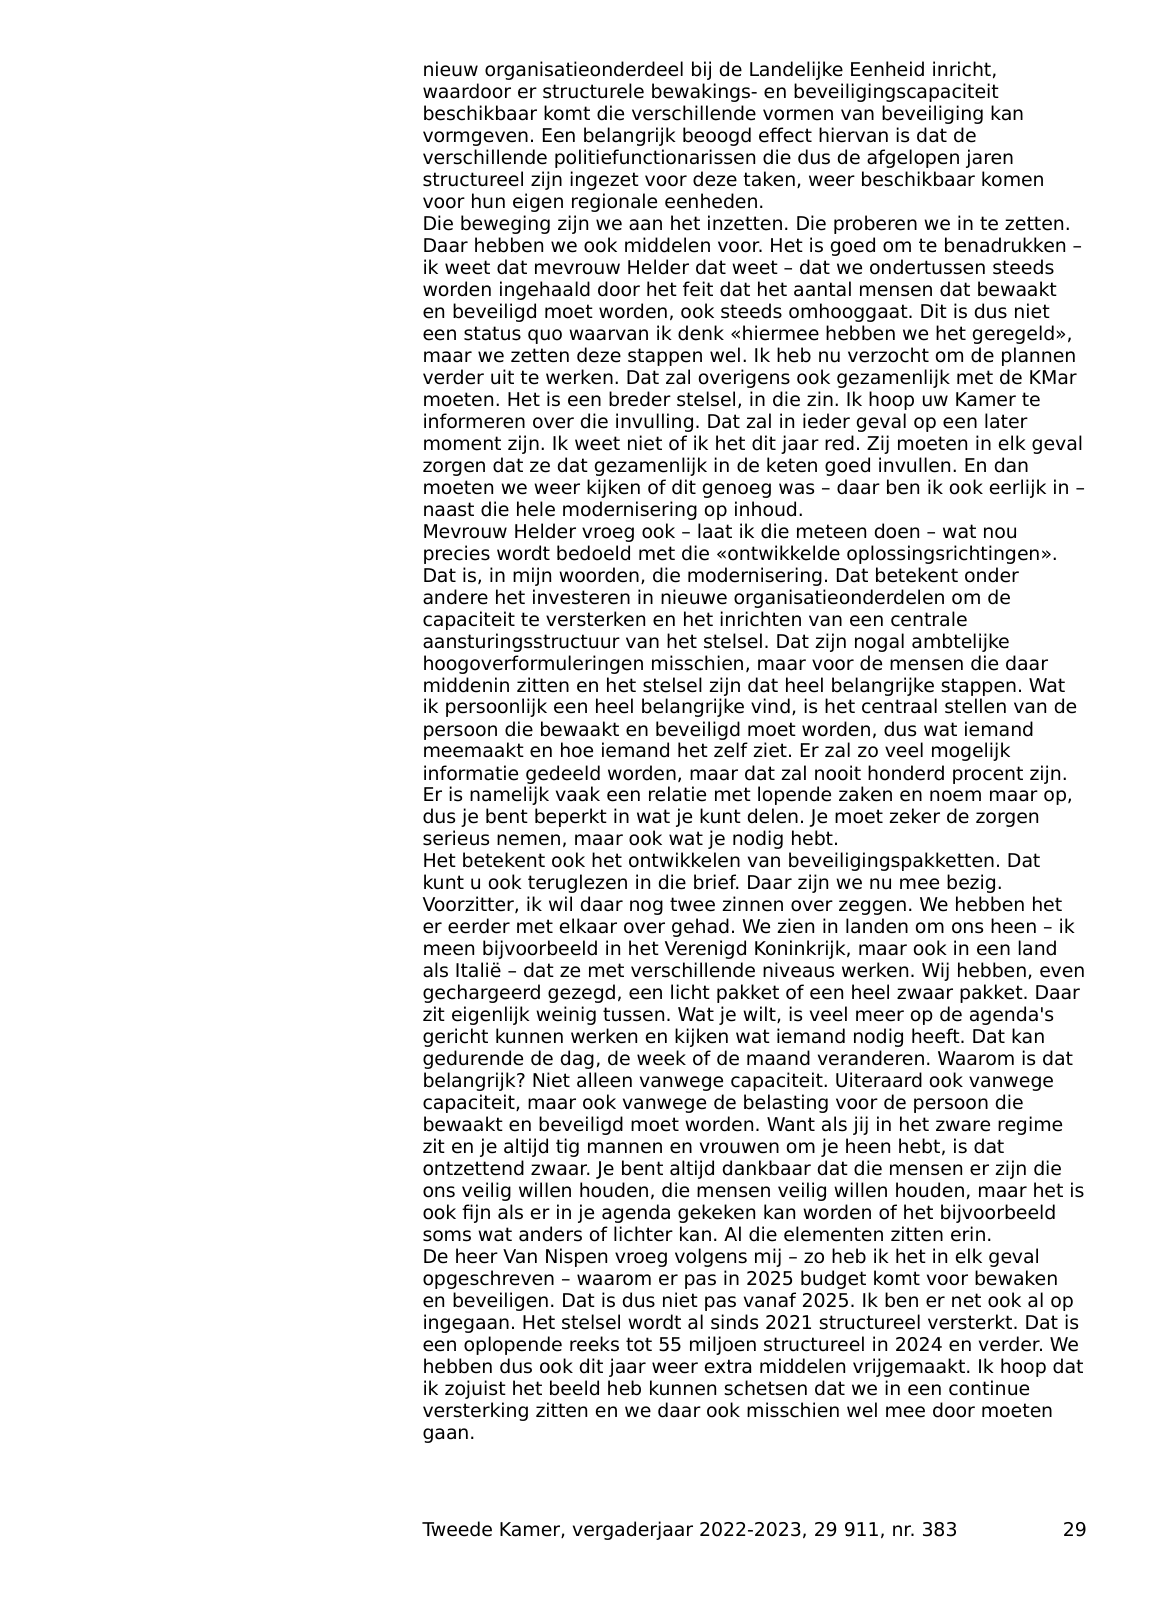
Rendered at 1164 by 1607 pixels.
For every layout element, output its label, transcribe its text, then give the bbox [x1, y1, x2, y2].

text Die beweging zijn we aan het inzetten. Die proberen we in te zetten. Daar hebben we ook middelen voor. Het is goed om te benadrukken – ik weet dat mevrouw Helder dat weet – dat we ondertussen steeds worden ingehaald door het feit dat het aantal mensen dat bewaakt en beveiligd moet worden, ook steeds omhooggaat. Dit is dus niet een status quo waarvan ik denk «hiermee hebben we het geregeld», maar we zetten deze stappen wel. Ik heb nu verzocht om de plannen verder uit te werken. Dat zal overigens ook gezamenlijk met de KMar moeten. Het is een breder stelsel, in die zin. Ik hoop uw Kamer te informeren over die invulling. Dat zal in ieder geval op een later moment zijn. Ik weet niet of ik het dit jaar red. Zij moeten in elk geval zorgen dat ze dat gezamenlijk in de keten goed invullen. En dan moeten we weer kijken of dit genoeg was – daar ben ik ook eerlijk in – naast die hele modernisering op inhoud. [422, 213, 1087, 521]
text Het betekent ook het ontwikkelen van beveiligingspakketten. Dat kunt u ook teruglezen in die brief. Daar zijn we nu mee bezig. Voorzitter, ik wil daar nog twee zinnen over zeggen. We hebben het er eerder met elkaar over gehad. We zien in landen om ons heen – ik meen bijvoorbeeld in het Verenigd Koninkrijk, maar ook in een land als Italië – dat ze met verschillende niveaus werken. Wij hebben, even gechargeerd gezegd, een licht pakket of een heel zwaar pakket. Daar zit eigenlijk weinig tussen. Wat je wilt, is veel meer op de agenda's gericht kunnen werken en kijken wat iemand nodig heeft. Dat kan gedurende de dag, de week of de maand veranderen. Waarom is dat belangrijk? Niet alleen vanwege capaciteit. Uiteraard ook vanwege capaciteit, maar ook vanwege de belasting voor de persoon die bewaakt en beveiligd moet worden. Want als jij in het zware regime zit en je altijd tig mannen en vrouwen om je heen hebt, is dat ontzettend zwaar. Je bent altijd dankbaar dat die mensen er zijn die ons veilig willen houden, die mensen veilig willen houden, maar het is ook fijn als er in je agenda gekeken kan worden of het bijvoorbeeld soms wat anders of lichter kan. Al die elementen zitten erin. [422, 850, 1087, 1246]
text Mevrouw Helder vroeg ook – laat ik die meteen doen – wat nou precies wordt bedoeld met die «ontwikkelde oplossingsrichtingen». Dat is, in mijn woorden, die modernisering. Dat betekent onder andere het investeren in nieuwe organisatieonderdelen om de capaciteit te versterken en het inrichten van een centrale aansturingsstructuur van het stelsel. Dat zijn nogal ambtelijke hoogoverformuleringen misschien, maar voor de mensen die daar middenin zitten en het stelsel zijn dat heel belangrijke stappen. Wat ik persoonlijk een heel belangrijke vind, is het centraal stellen van de persoon die bewaakt en beveiligd moet worden, dus wat iemand meemaakt en hoe iemand het zelf ziet. Er zal zo veel mogelijk informatie gedeeld worden, maar dat zal nooit honderd procent zijn. Er is namelijk vaak een relatie met lopende zaken en noem maar op, dus je bent beperkt in wat je kunt delen. Je moet zeker de zorgen serieus nemen, maar ook wat je nodig hebt. [422, 521, 1087, 850]
text nieuw organisatieonderdeel bij de Landelijke Eenheid inricht, waardoor er structurele bewakings- en beveiligingscapaciteit beschikbaar komt die verschillende vormen van beveiliging kan vormgeven. Een belangrijk beoogd effect hiervan is dat de verschillende politiefunctionarissen die dus de afgelopen jaren structureel zijn ingezet voor deze taken, weer beschikbaar komen voor hun eigen regionale eenheden. [422, 59, 1087, 213]
text De heer Van Nispen vroeg volgens mij – zo heb ik het in elk geval opgeschreven – waarom er pas in 2025 budget komt voor bewaken en beveiligen. Dat is dus niet pas vanaf 2025. Ik ben er net ook al op ingegaan. Het stelsel wordt al sinds 2021 structureel versterkt. Dat is een oplopende reeks tot 55 miljoen structureel in 2024 en verder. We hebben dus ook dit jaar weer extra middelen vrijgemaakt. Ik hoop dat ik zojuist het beeld heb kunnen schetsen dat we in een continue versterking zitten en we daar ook misschien wel mee door moeten gaan. [422, 1246, 1087, 1444]
